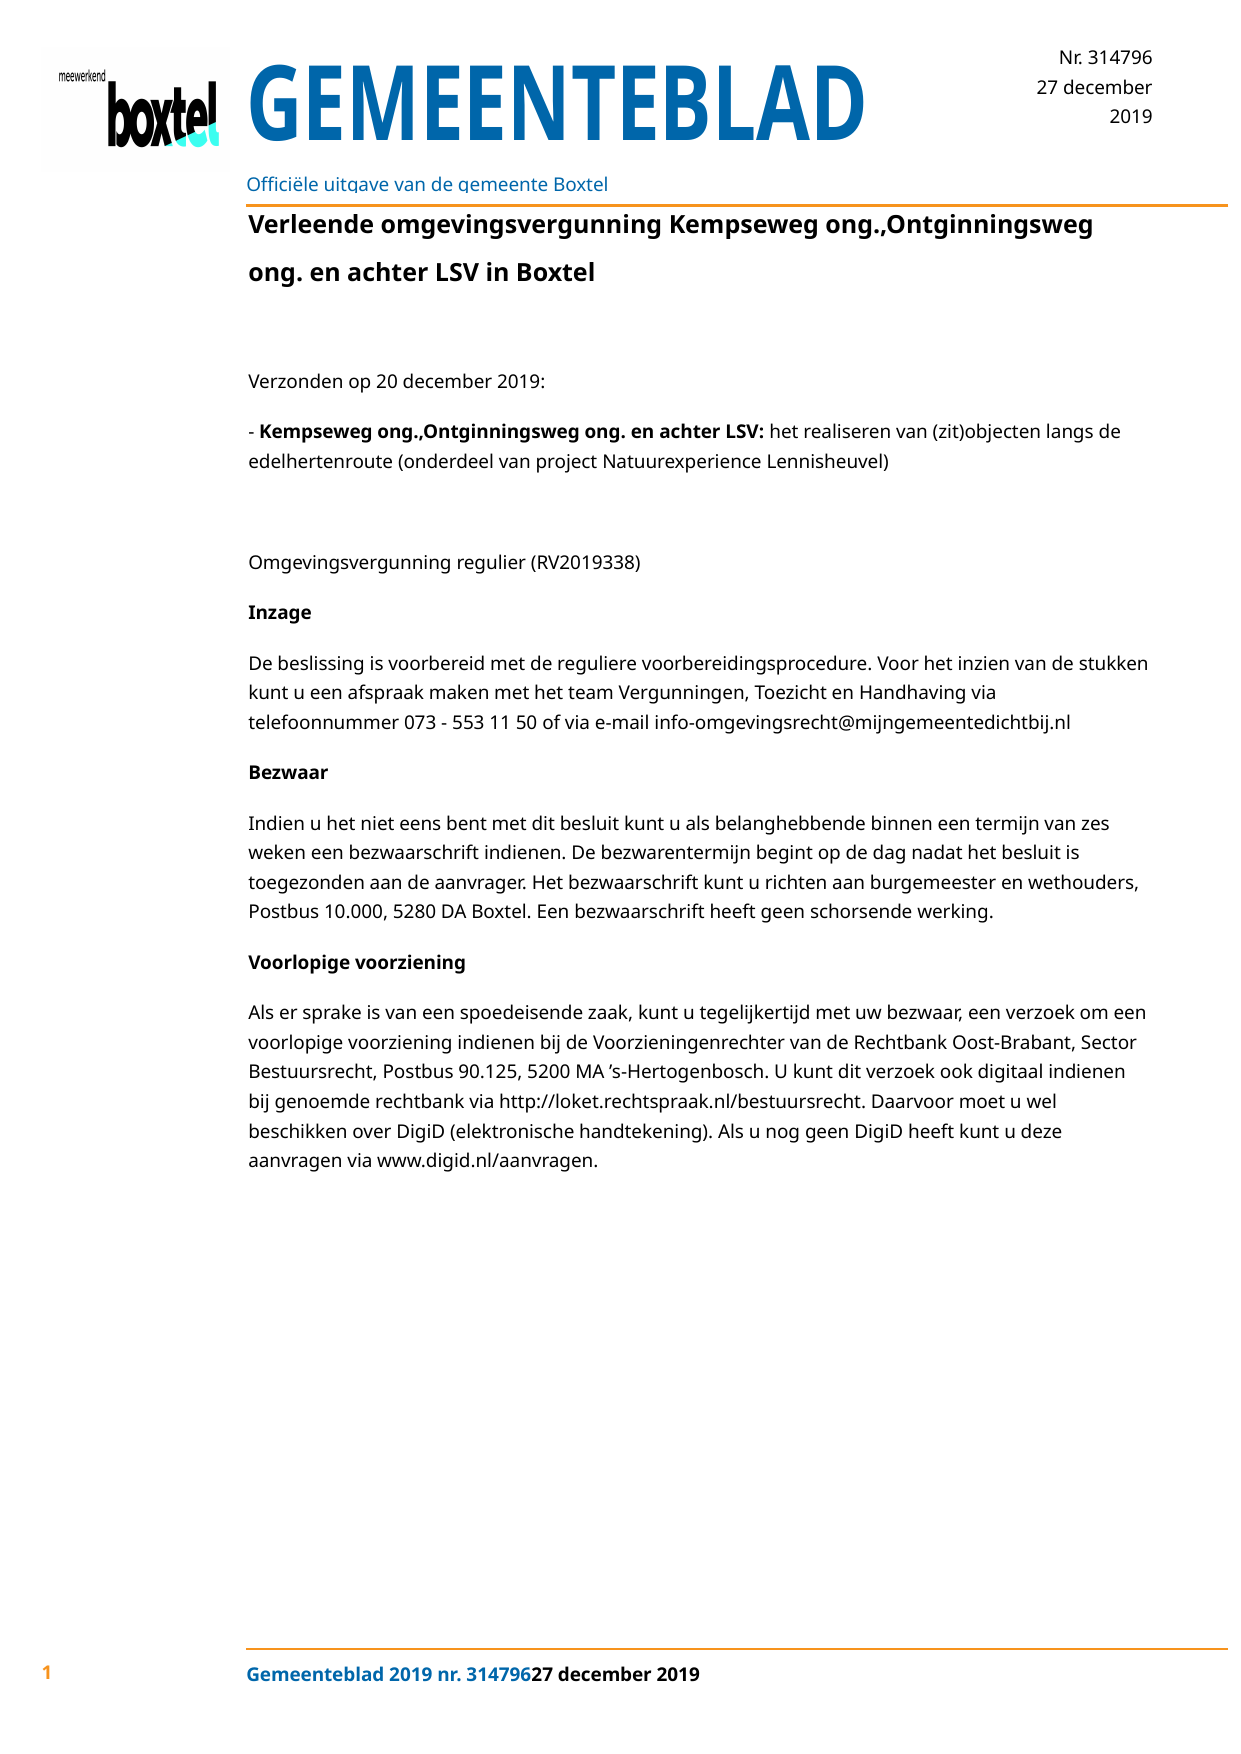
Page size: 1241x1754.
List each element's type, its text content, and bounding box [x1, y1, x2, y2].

text Indien u het niet eens bent met dit besluit kunt u als belanghebbende binnen een termijn van zes weken een bezwaarschrift indienen. De bezwarentermijn begint op de dag nadat het besluit is toegezonden aan de aanvrager. Het bezwaarschrift kunt u richten aan burgemeester en wethouders, Postbus 10.000, 5280 DA Boxtel. Een bezwaarschrift heeft geen schorsende werking. [248, 810, 1152, 924]
text Omgevingsvergunning regulier (RV2019338) [248, 549, 1152, 575]
text De beslissing is voorbereid met de reguliere voorbereidingsprocedure. Voor het inzien van de stukken kunt u een afspraak maken met het team Vergunningen, Toezicht en Handhaving via telefoonnummer 073 - 553 11 50 of via e-mail info-omgevingsrecht@mijngemeentedichtbij.nl [248, 650, 1152, 735]
text Verleende omgevingsvergunning Kempseweg ong.,Ontginningsweg ong. en achter LSV in Boxtel [248, 207, 1152, 288]
picture [41, 47, 231, 172]
text Inzage [248, 599, 1152, 625]
text - Kempseweg ong.,Ontginningsweg ong. en achter LSV: het realiseren van (zit)objecten langs de edelhertenroute (onderdeel van project Natuurexperience Lennisheuvel) [248, 419, 1152, 474]
text Als er sprake is van een spoedeisende zaak, kunt u tegelijkertijd met uw bezwaar, een verzoek om een voorlopige voorziening indienen bij de Voorzieningenrechter van de Rechtbank Oost-Brabant, Sector Bestuursrecht, Postbus 90.125, 5200 MA ’s-Hertogenbosch. U kunt dit verzoek ook digitaal indienen bij genoemde rechtbank via http://loket.rechtspraak.nl/bestuursrecht. Daarvoor moet u wel beschikken over DigiD (elektronische handtekening). Als u nog geen DigiD heeft kunt u deze aanvragen via www.digid.nl/aanvragen. [248, 999, 1152, 1173]
text Verzonden op 20 december 2019: [248, 368, 1152, 394]
text Bezwaar [248, 759, 1152, 785]
text Voorlopige voorziening [248, 949, 1152, 975]
